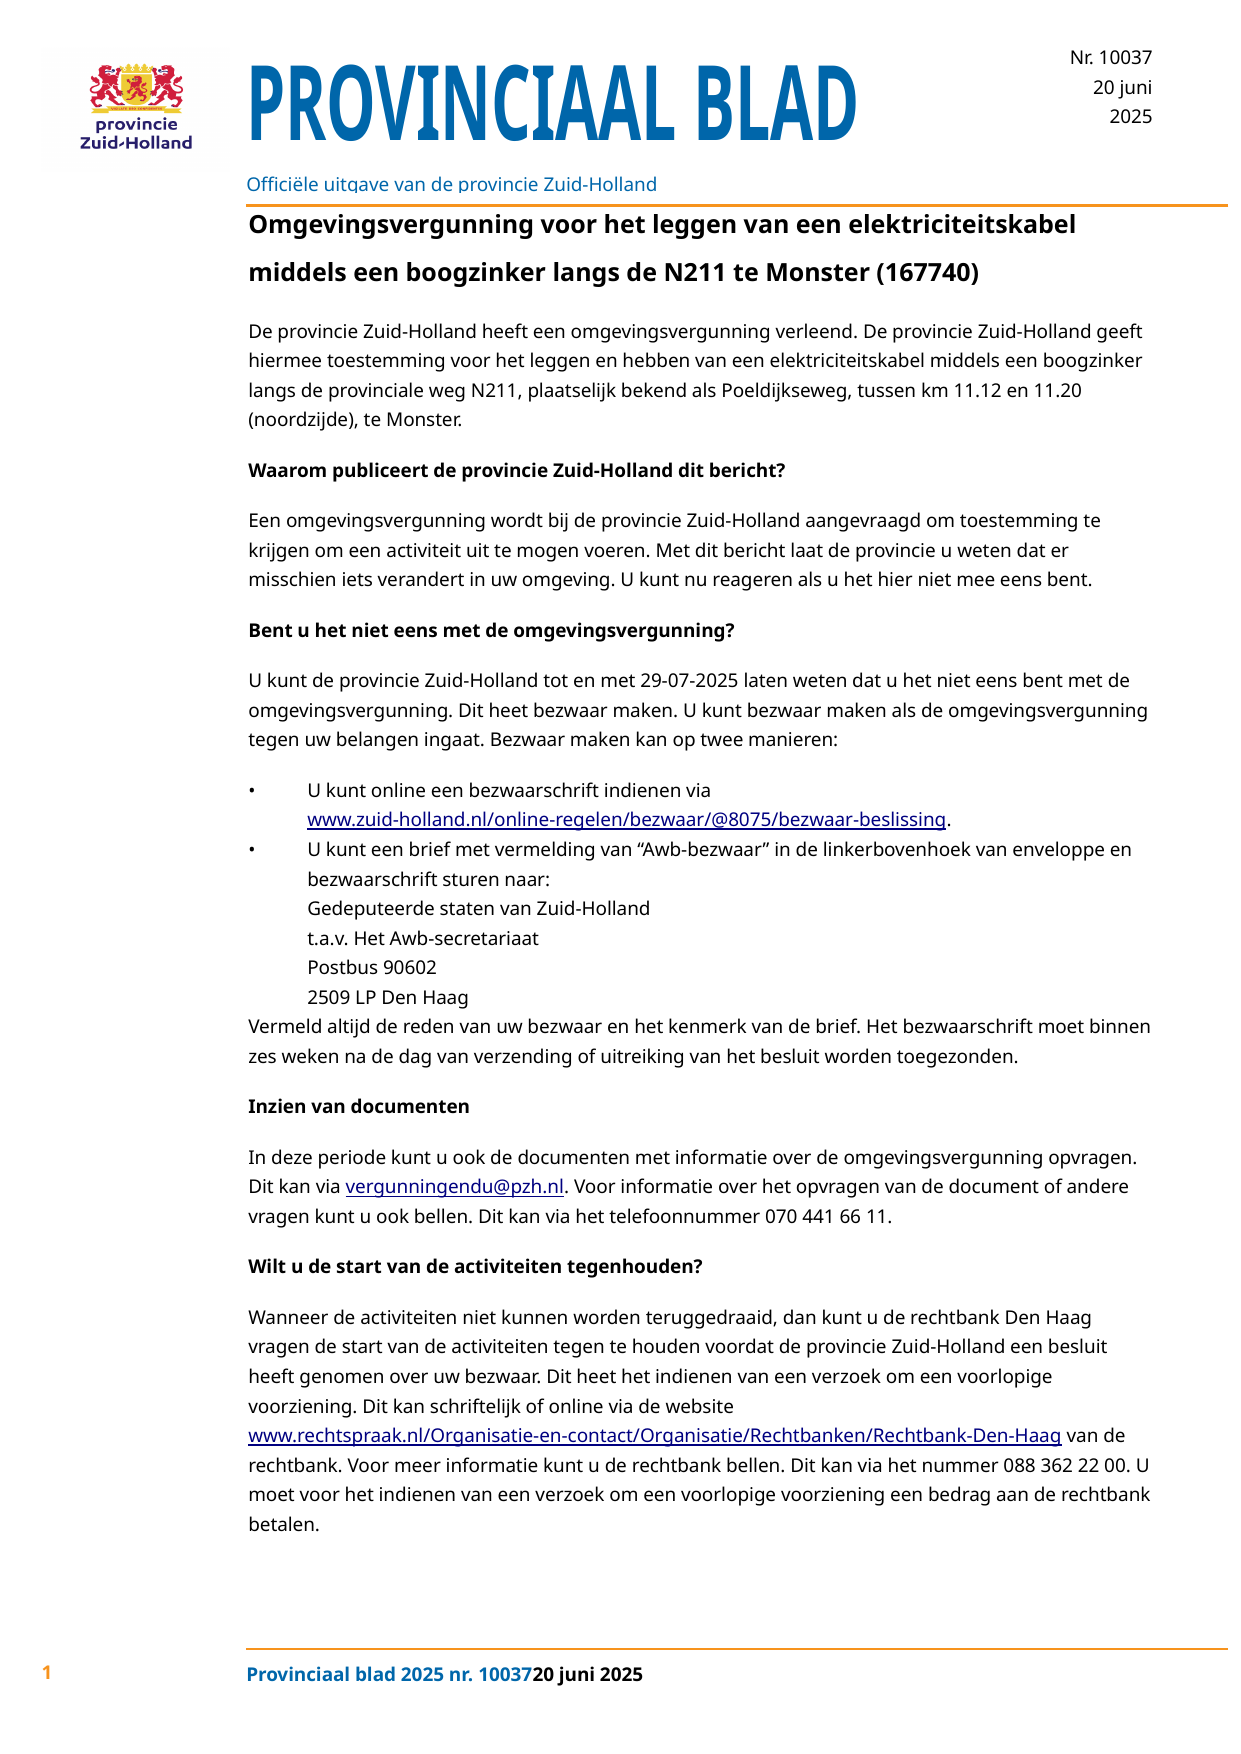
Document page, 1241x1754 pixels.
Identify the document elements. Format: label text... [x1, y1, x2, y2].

text Inzien van documenten [248, 1094, 1152, 1119]
list U kunt online een bezwaarschrift indienen via www.zuid-holland.nl/online-regelen/bezwaar/@8075/bezwaar-beslissing. [248, 777, 1152, 832]
text De provincie Zuid-Holland heeft een omgevingsvergunning verleend. De provincie Zuid-Holland geeft hiermee toestemming voor het leggen en hebben van een elektriciteitskabel middels een boogzinker langs de provinciale weg N211, plaatselijk bekend als Poeldijkseweg, tussen km 11.12 en 11.20 (noordzijde), te Monster. [248, 318, 1152, 432]
picture [41, 47, 231, 172]
text Een omgevingsvergunning wordt bij de provincie Zuid-Holland aangevraagd om toestemming te krijgen om een activiteit uit te mogen voeren. Met dit bericht laat de provincie u weten dat er misschien iets verandert in uw omgeving. U kunt nu reageren als u het hier niet mee eens bent. [248, 507, 1152, 592]
text Vermeld altijd de reden van uw bezwaar en het kenmerk van de brief. Het bezwaarschrift moet binnen zes weken na de dag van verzending of uitreiking van het besluit worden toegezonden. [248, 1014, 1152, 1069]
text Omgevingsvergunning voor het leggen van een elektriciteitskabel middels een boogzinker langs de N211 te Monster (167740) [248, 207, 1152, 288]
text Wilt u de start van de activiteiten tegenhouden? [248, 1254, 1152, 1279]
text U kunt de provincie Zuid-Holland tot en met 29-07-2025 laten weten dat u het niet eens bent met de omgevingsvergunning. Dit heet bezwaar maken. U kunt bezwaar maken als de omgevingsvergunning tegen uw belangen ingaat. Bezwaar maken kan op twee manieren: [248, 667, 1152, 752]
list t.a.v. Het Awb-secretariaat [248, 925, 1152, 951]
text Wanneer de activiteiten niet kunnen worden teruggedraaid, dan kunt u de rechtbank Den Haag vragen de start van de activiteiten tegen te houden voordat de provincie Zuid-Holland een besluit heeft genomen over uw bezwaar. Dit heet het indienen van een verzoek om een voorlopige voorziening. Dit kan schriftelijk of online via de website www.rechtspraak.nl/Organisatie-en-contact/Organisatie/Rechtbanken/Rechtbank-Den-Haag van de rechtbank. Voor meer informatie kunt u de rechtbank bellen. Dit kan via het nummer 088 362 22 00. U moet voor het indienen van een verzoek om een voorlopige voorziening een bedrag aan de rechtbank betalen. [248, 1304, 1152, 1537]
list U kunt een brief met vermelding van “Awb-bezwaar” in de linkerbovenhoek van enveloppe en bezwaarschrift sturen naar: [248, 836, 1152, 892]
list Gedeputeerde staten van Zuid-Holland [248, 895, 1152, 921]
text Bent u het niet eens met de omgevingsvergunning? [248, 617, 1152, 643]
list 2509 LP Den Haag [248, 984, 1152, 1010]
text In deze periode kunt u ook de documenten met informatie over de omgevingsvergunning opvragen. Dit kan via vergunningendu@pzh.nl. Voor informatie over het opvragen van de document of andere vragen kunt u ook bellen. Dit kan via het telefoonnummer 070 441 66 11. [248, 1144, 1152, 1229]
text Waarom publiceert de provincie Zuid-Holland dit bericht? [248, 457, 1152, 483]
list Postbus 90602 [248, 954, 1152, 980]
